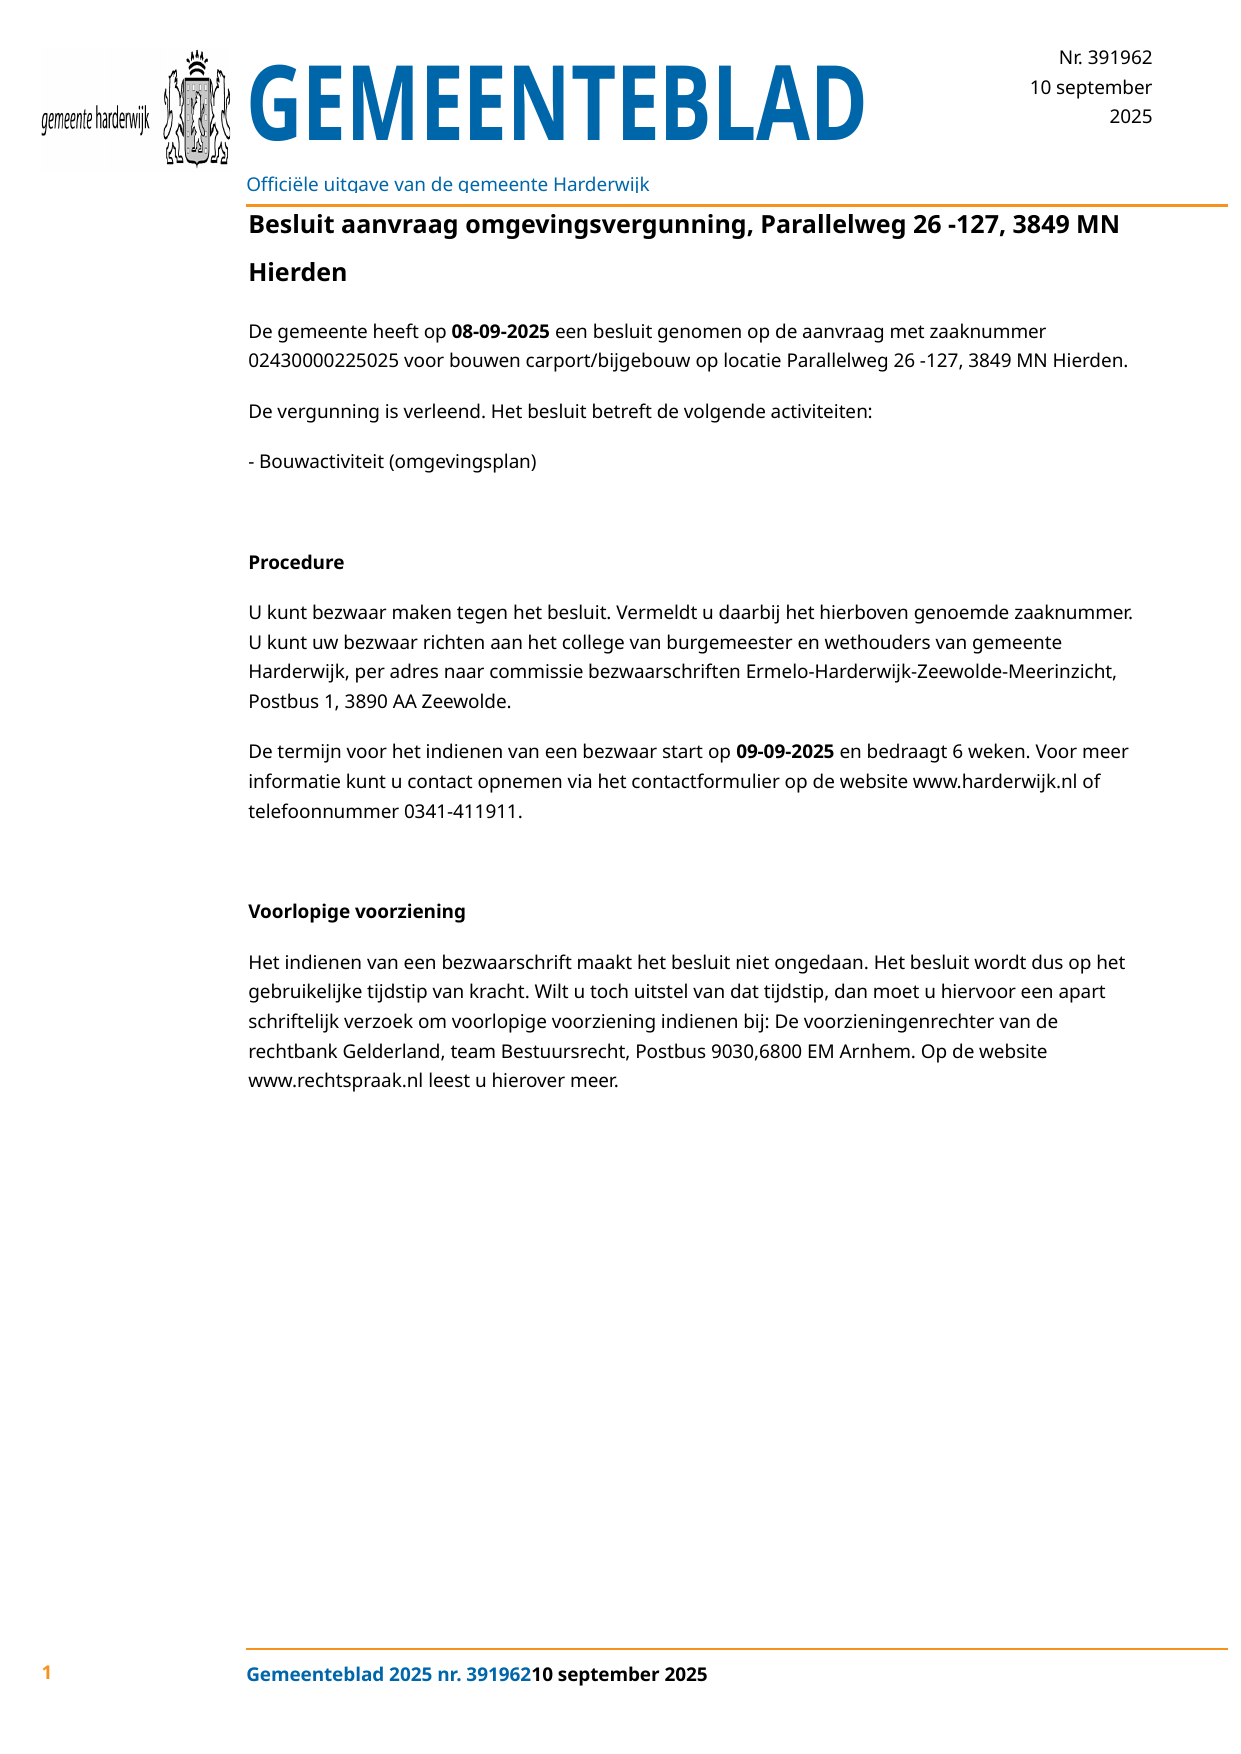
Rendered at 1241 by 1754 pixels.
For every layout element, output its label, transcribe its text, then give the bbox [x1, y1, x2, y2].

text Procedure [248, 549, 1152, 575]
text Het indienen van een bezwaarschrift maakt het besluit niet ongedaan. Het besluit wordt dus op het gebruikelijke tijdstip van kracht. Wilt u toch uitstel van dat tijdstip, dan moet u hiervoor een apart schriftelijk verzoek om voorlopige voorziening indienen bij: De voorzieningenrechter van de rechtbank Gelderland, team Bestuursrecht, Postbus 9030,6800 EM Arnhem. Op de website www.rechtspraak.nl leest u hierover meer. [248, 949, 1152, 1093]
text De vergunning is verleend. Het besluit betreft de volgende activiteiten: [248, 398, 1152, 424]
picture [41, 47, 231, 172]
text - Bouwactiviteit (omgevingsplan) [248, 448, 1152, 474]
text De gemeente heeft op 08-09-2025 een besluit genomen op de aanvraag met zaaknummer 02430000225025 voor bouwen carport/bijgebouw op locatie Parallelweg 26 -127, 3849 MN Hierden. [248, 318, 1152, 373]
text De termijn voor het indienen van een bezwaar start op 09-09-2025 en bedraagt 6 weken. Voor meer informatie kunt u contact opnemen via het contactformulier op de website www.harderwijk.nl of telefoonnummer 0341-411911. [248, 739, 1152, 824]
text Besluit aanvraag omgevingsvergunning, Parallelweg 26 -127, 3849 MN Hierden [248, 207, 1152, 288]
text U kunt bezwaar maken tegen het besluit. Vermeldt u daarbij het hierboven genoemde zaaknummer. U kunt uw bezwaar richten aan het college van burgemeester en wethouders van gemeente Harderwijk, per adres naar commissie bezwaarschriften Ermelo-Harderwijk-Zeewolde-Meerinzicht, Postbus 1, 3890 AA Zeewolde. [248, 599, 1152, 714]
text Voorlopige voorziening [248, 899, 1152, 924]
